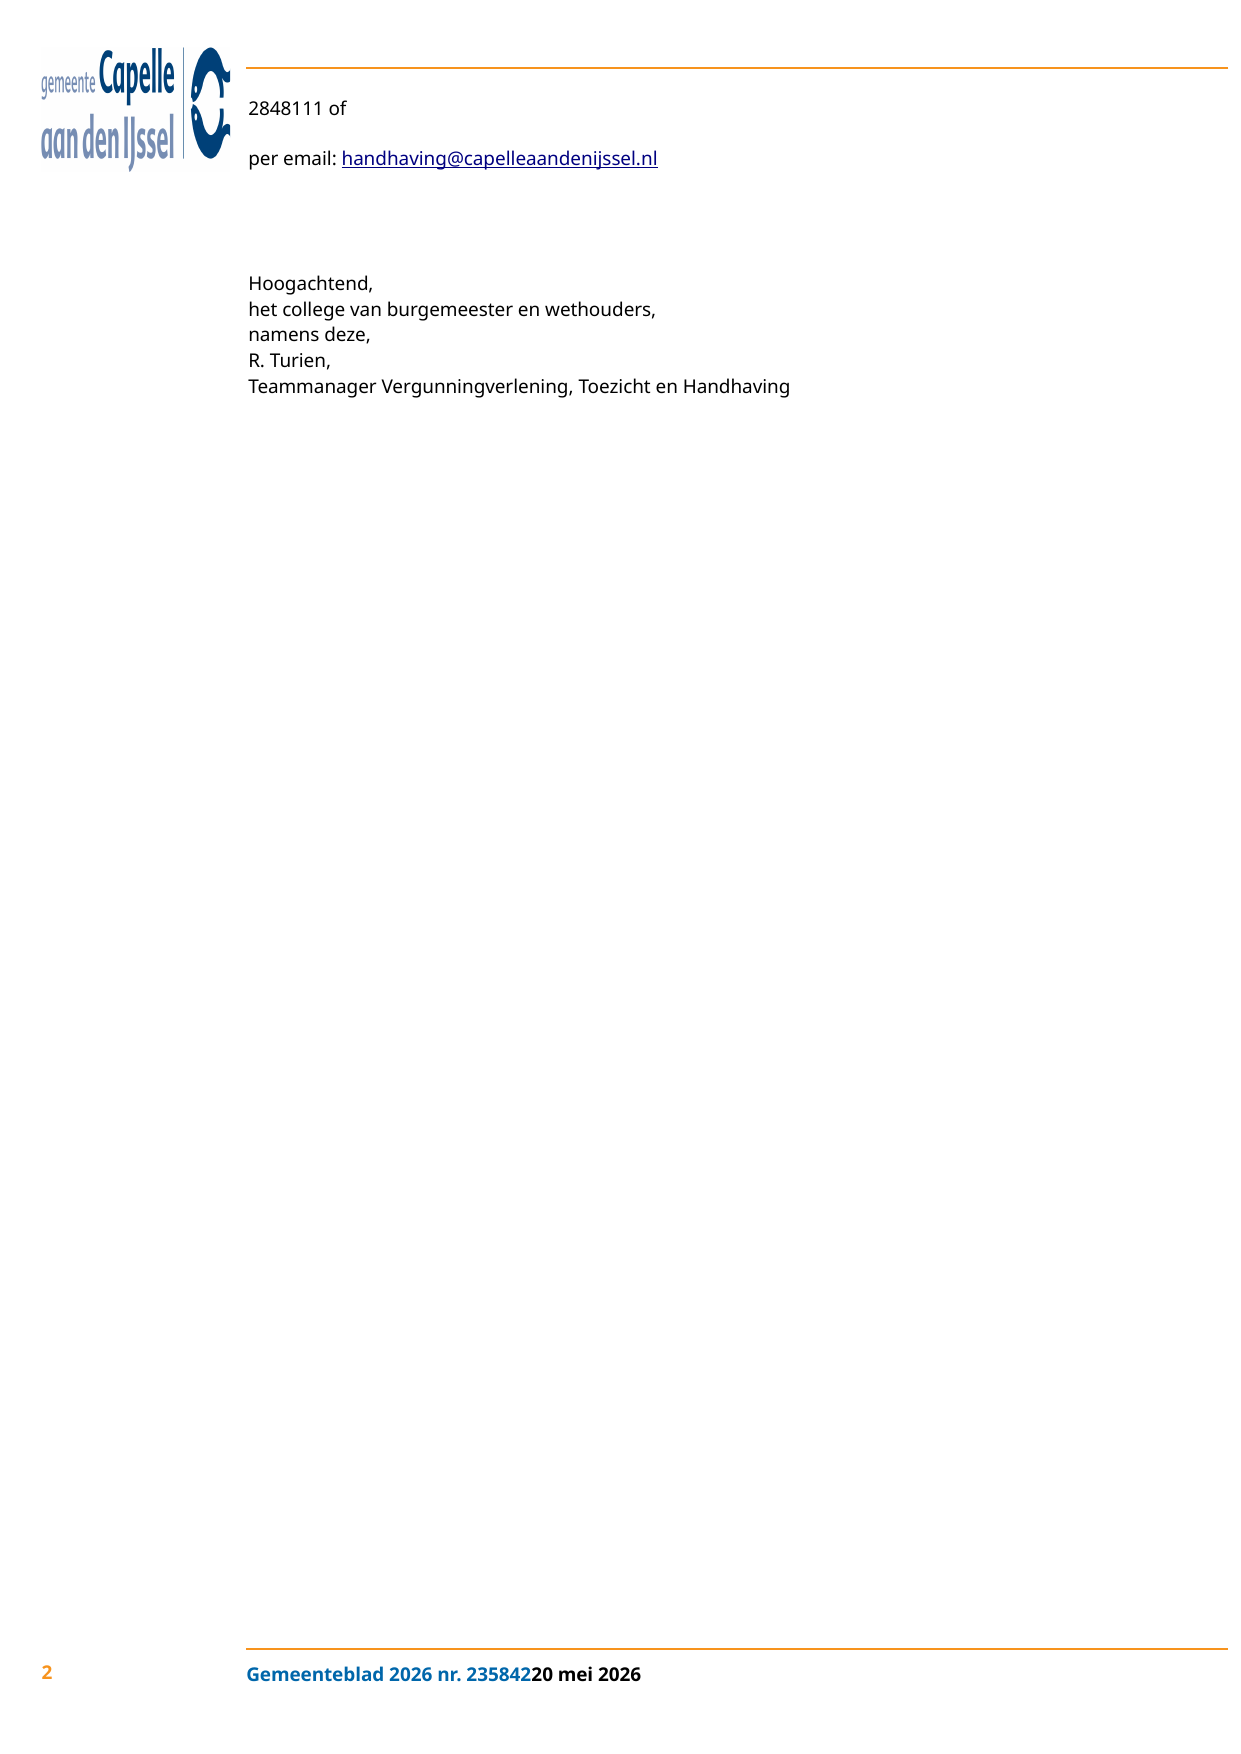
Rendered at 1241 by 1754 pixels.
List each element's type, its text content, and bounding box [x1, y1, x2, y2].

text per email: handhaving@capelleaandenijssel.nl [248, 145, 1152, 171]
text het college van burgemeester en wethouders, [248, 296, 1152, 322]
text Hoogachtend, [248, 270, 1152, 296]
text Teammanager Vergunningverlening, Toezicht en Handhaving [248, 373, 1152, 399]
picture [41, 47, 231, 172]
text 2848111 of [248, 95, 1152, 121]
text namens deze, [248, 322, 1152, 347]
text R. Turien, [248, 347, 1152, 373]
